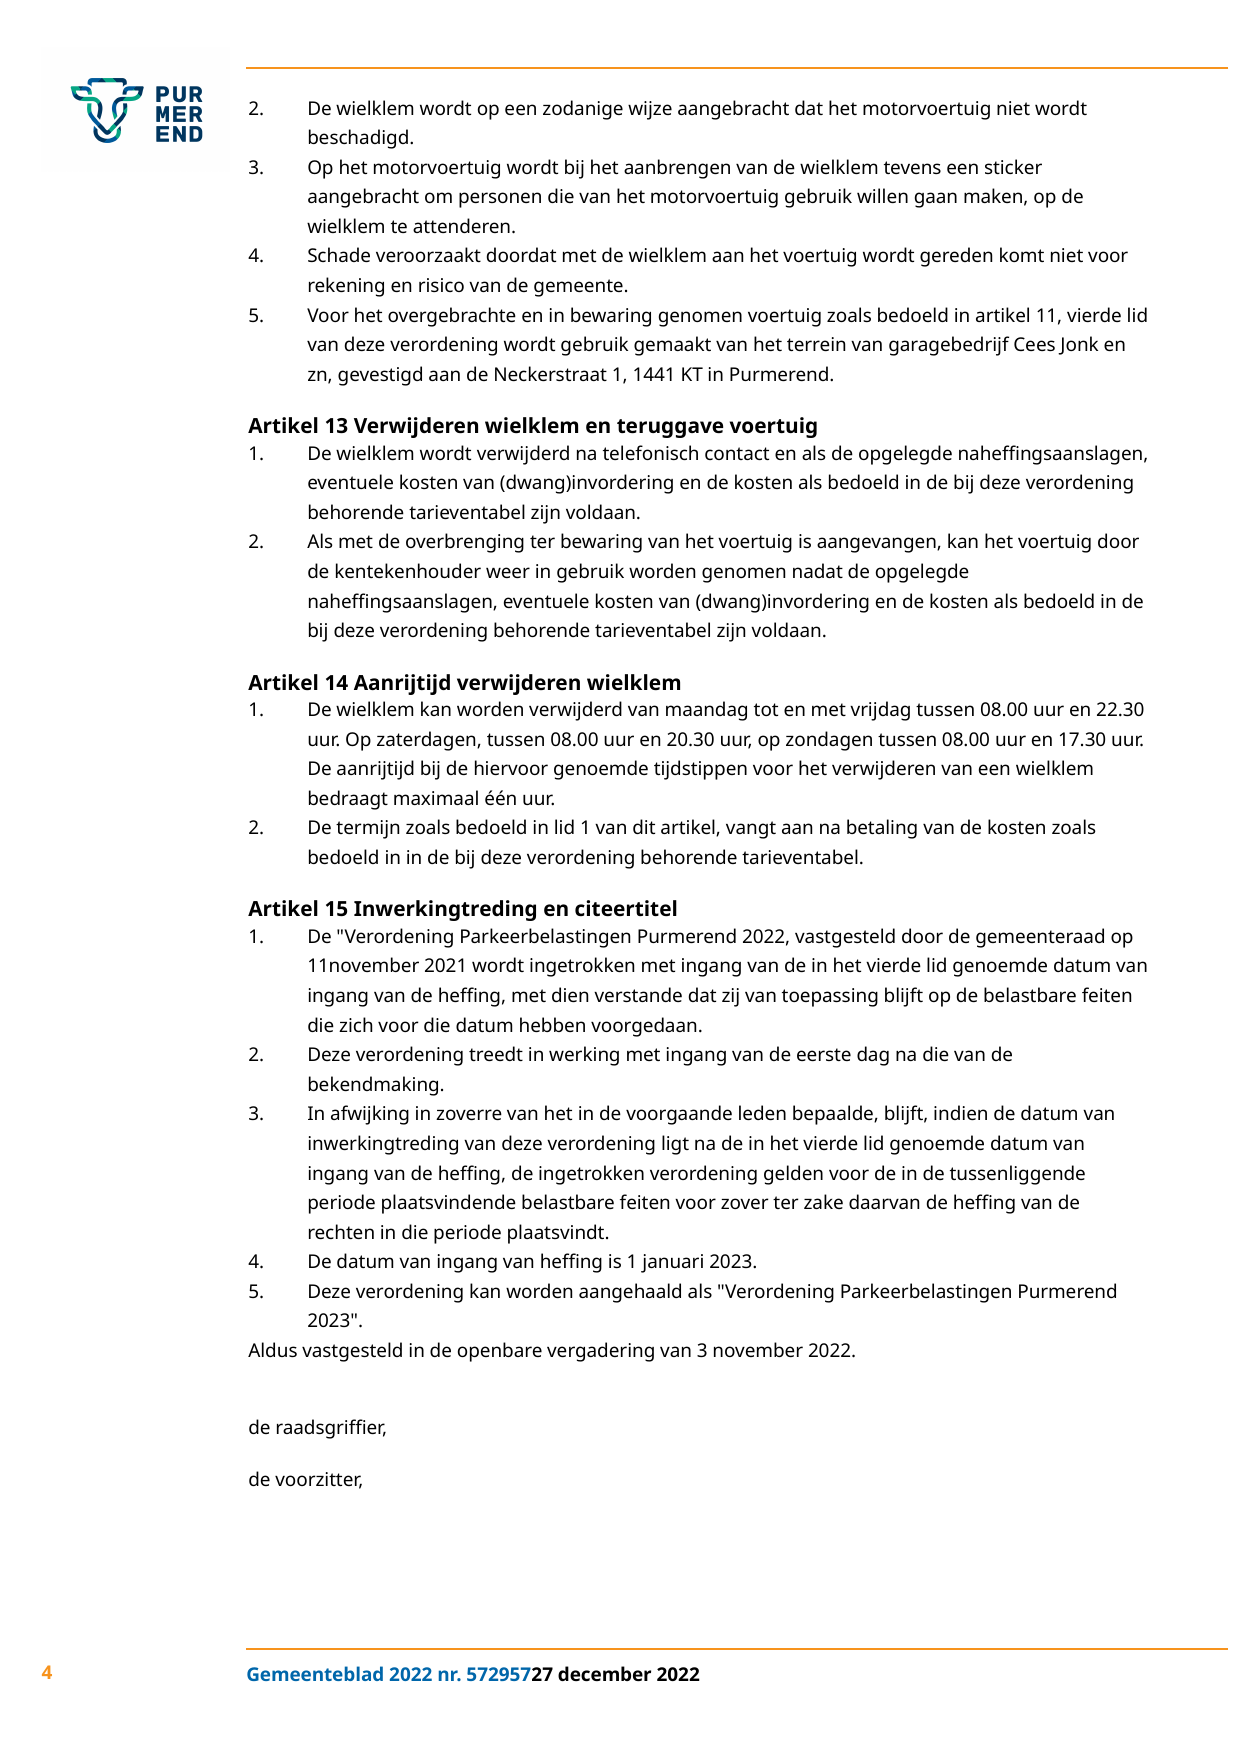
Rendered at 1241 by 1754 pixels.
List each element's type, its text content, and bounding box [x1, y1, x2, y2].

list Deze verordening treedt in werking met ingang van de eerste dag na die van de bekendmaking. [248, 1041, 1152, 1097]
list Voor het overgebrachte en in bewaring genomen voertuig zoals bedoeld in artikel 11, vierde lid van deze verordening wordt gebruik gemaakt van het terrein van garagebedrijf Cees Jonk en zn, gevestigd aan de Neckerstraat 1, 1441 KT in Purmerend. [248, 302, 1152, 387]
list De datum van ingang van heffing is 1 januari 2023. [248, 1248, 1152, 1274]
list De wielklem kan worden verwijderd van maandag tot en met vrijdag tussen 08.00 uur en 22.30 uur. Op zaterdagen, tussen 08.00 uur en 20.30 uur, op zondagen tussen 08.00 uur en 17.30 uur. De aanrijtijd bij de hiervoor genoemde tijdstippen voor het verwijderen van een wielklem bedraagt maximaal één uur. [248, 696, 1152, 811]
text Artikel 15 Inwerkingtreding en citeertitel [248, 894, 1152, 923]
text de voorzitter, [248, 1466, 1152, 1492]
list Als met de overbrenging ter bewaring van het voertuig is aangevangen, kan het voertuig door de kentekenhouder weer in gebruik worden genomen nadat de opgelegde naheffingsaanslagen, eventuele kosten van (dwang)invordering en de kosten als bedoeld in de bij deze verordening behorende tarieventabel zijn voldaan. [248, 529, 1152, 643]
list Schade veroorzaakt doordat met de wielklem aan het voertuig wordt gereden komt niet voor rekening en risico van de gemeente. [248, 243, 1152, 298]
list Deze verordening kan worden aangehaald als "Verordening Parkeerbelastingen Purmerend 2023". [248, 1278, 1152, 1333]
text de raadsgriffier, [248, 1414, 1152, 1440]
text Artikel 14 Aanrijtijd verwijderen wielklem [248, 668, 1152, 696]
picture [41, 47, 231, 172]
list In afwijking in zoverre van het in de voorgaande leden bepaalde, blijft, indien de datum van inwerkingtreding van deze verordening ligt na de in het vierde lid genoemde datum van ingang van de heffing, de ingetrokken verordening gelden voor de in de tussenliggende periode plaatsvindende belastbare feiten voor zover ter zake daarvan de heffing van de rechten in die periode plaatsvindt. [248, 1101, 1152, 1244]
list De wielklem wordt op een zodanige wijze aangebracht dat het motorvoertuig niet wordt beschadigd. [248, 95, 1152, 150]
text Aldus vastgesteld in de openbare vergadering van 3 november 2022. [248, 1337, 1152, 1363]
list Op het motorvoertuig wordt bij het aanbrengen van de wielklem tevens een sticker aangebracht om personen die van het motorvoertuig gebruik willen gaan maken, op de wielklem te attenderen. [248, 154, 1152, 239]
list De "Verordening Parkeerbelastingen Purmerend 2022, vastgesteld door de gemeenteraad op 11november 2021 wordt ingetrokken met ingang van de in het vierde lid genoemde datum van ingang van de heffing, met dien verstande dat zij van toepassing blijft op de belastbare feiten die zich voor die datum hebben voorgedaan. [248, 923, 1152, 1037]
list De termijn zoals bedoeld in lid 1 van dit artikel, vangt aan na betaling van de kosten zoals bedoeld in in de bij deze verordening behorende tarieventabel. [248, 814, 1152, 870]
text Artikel 13 Verwijderen wielklem en teruggave voertuig [248, 411, 1152, 440]
list De wielklem wordt verwijderd na telefonisch contact en als de opgelegde naheffingsaanslagen, eventuele kosten van (dwang)invordering en de kosten als bedoeld in de bij deze verordening behorende tarieventabel zijn voldaan. [248, 440, 1152, 525]
